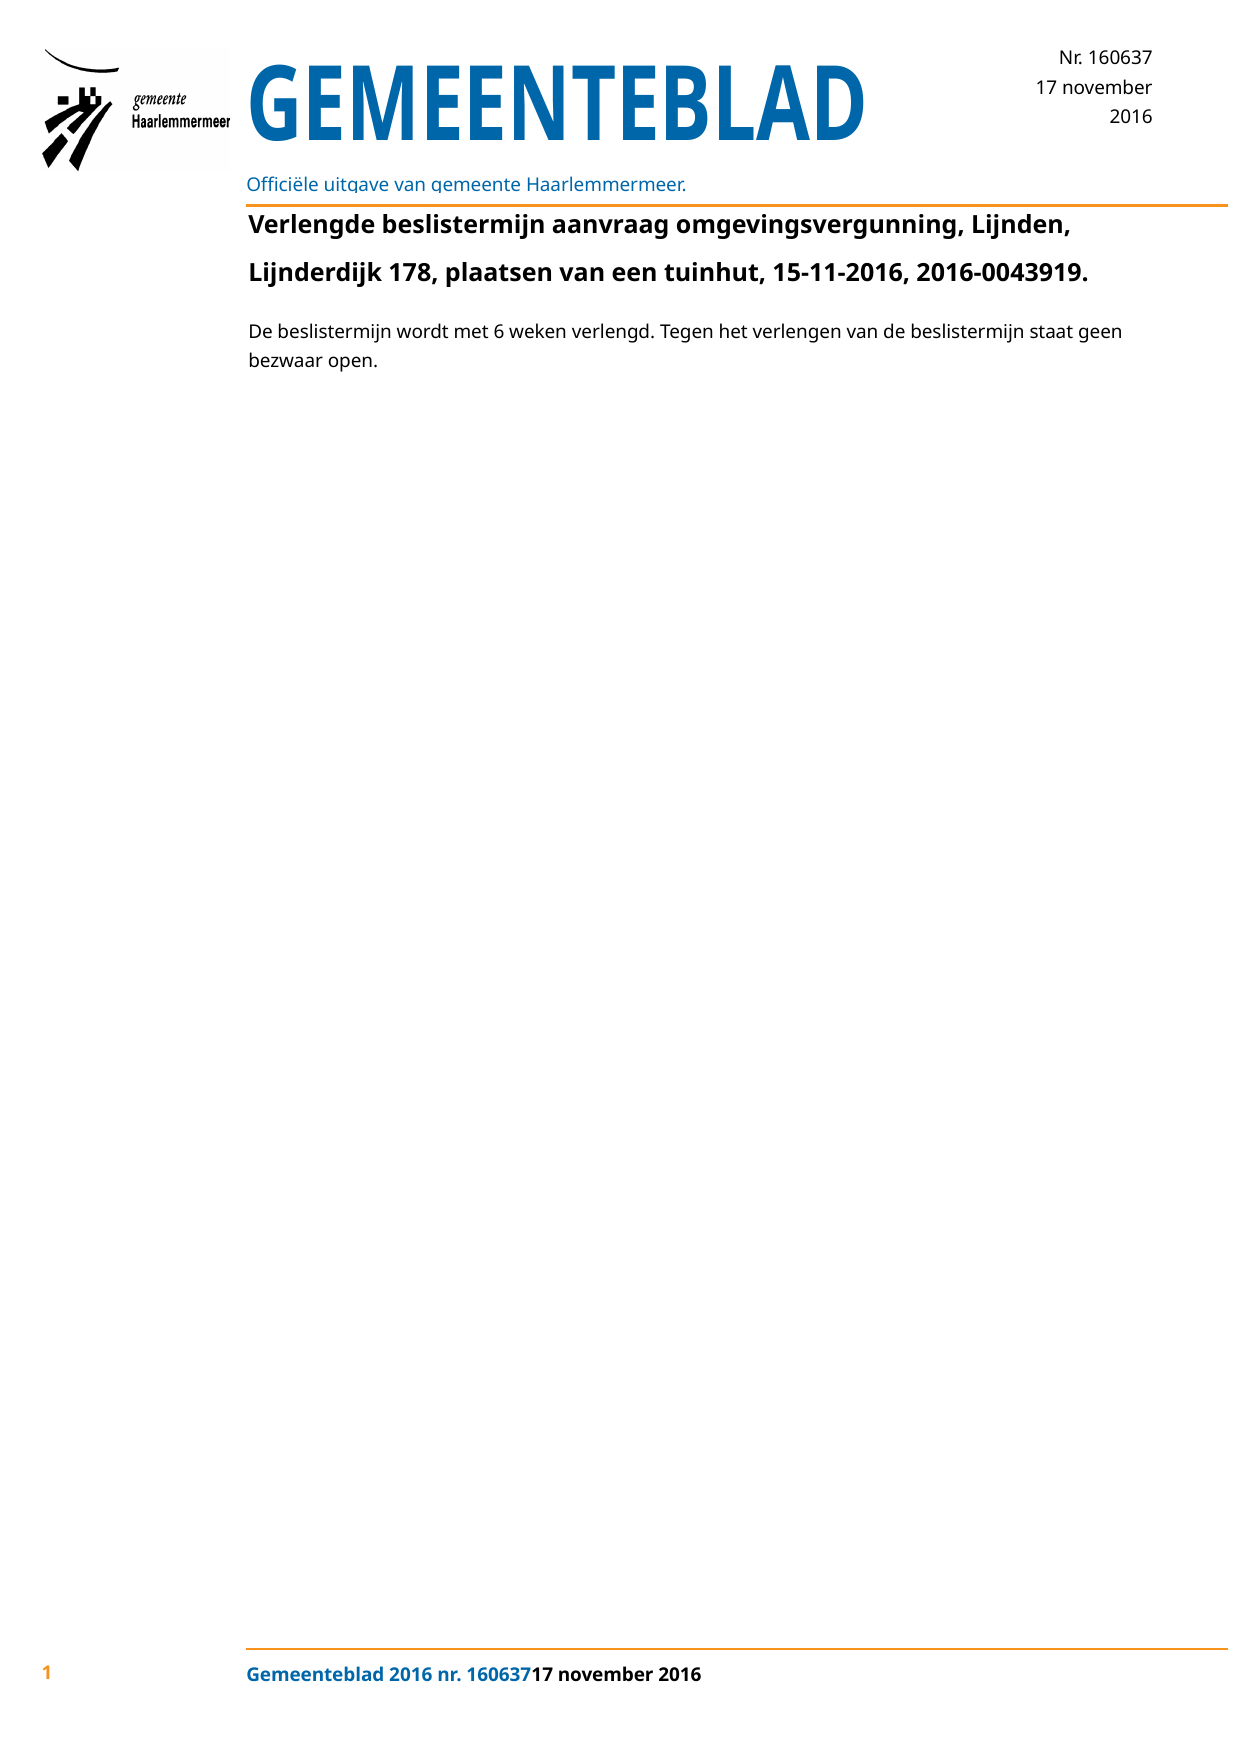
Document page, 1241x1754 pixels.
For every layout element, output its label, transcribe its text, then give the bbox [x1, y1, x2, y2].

text Verlengde beslistermijn aanvraag omgevingsvergunning, Lijnden, Lijnderdijk 178, plaatsen van een tuinhut, 15-11-2016, 2016-0043919. [248, 207, 1152, 288]
text De beslistermijn wordt met 6 weken verlengd. Tegen het verlengen van de beslistermijn staat geen bezwaar open. [248, 318, 1152, 373]
picture [41, 47, 231, 172]
